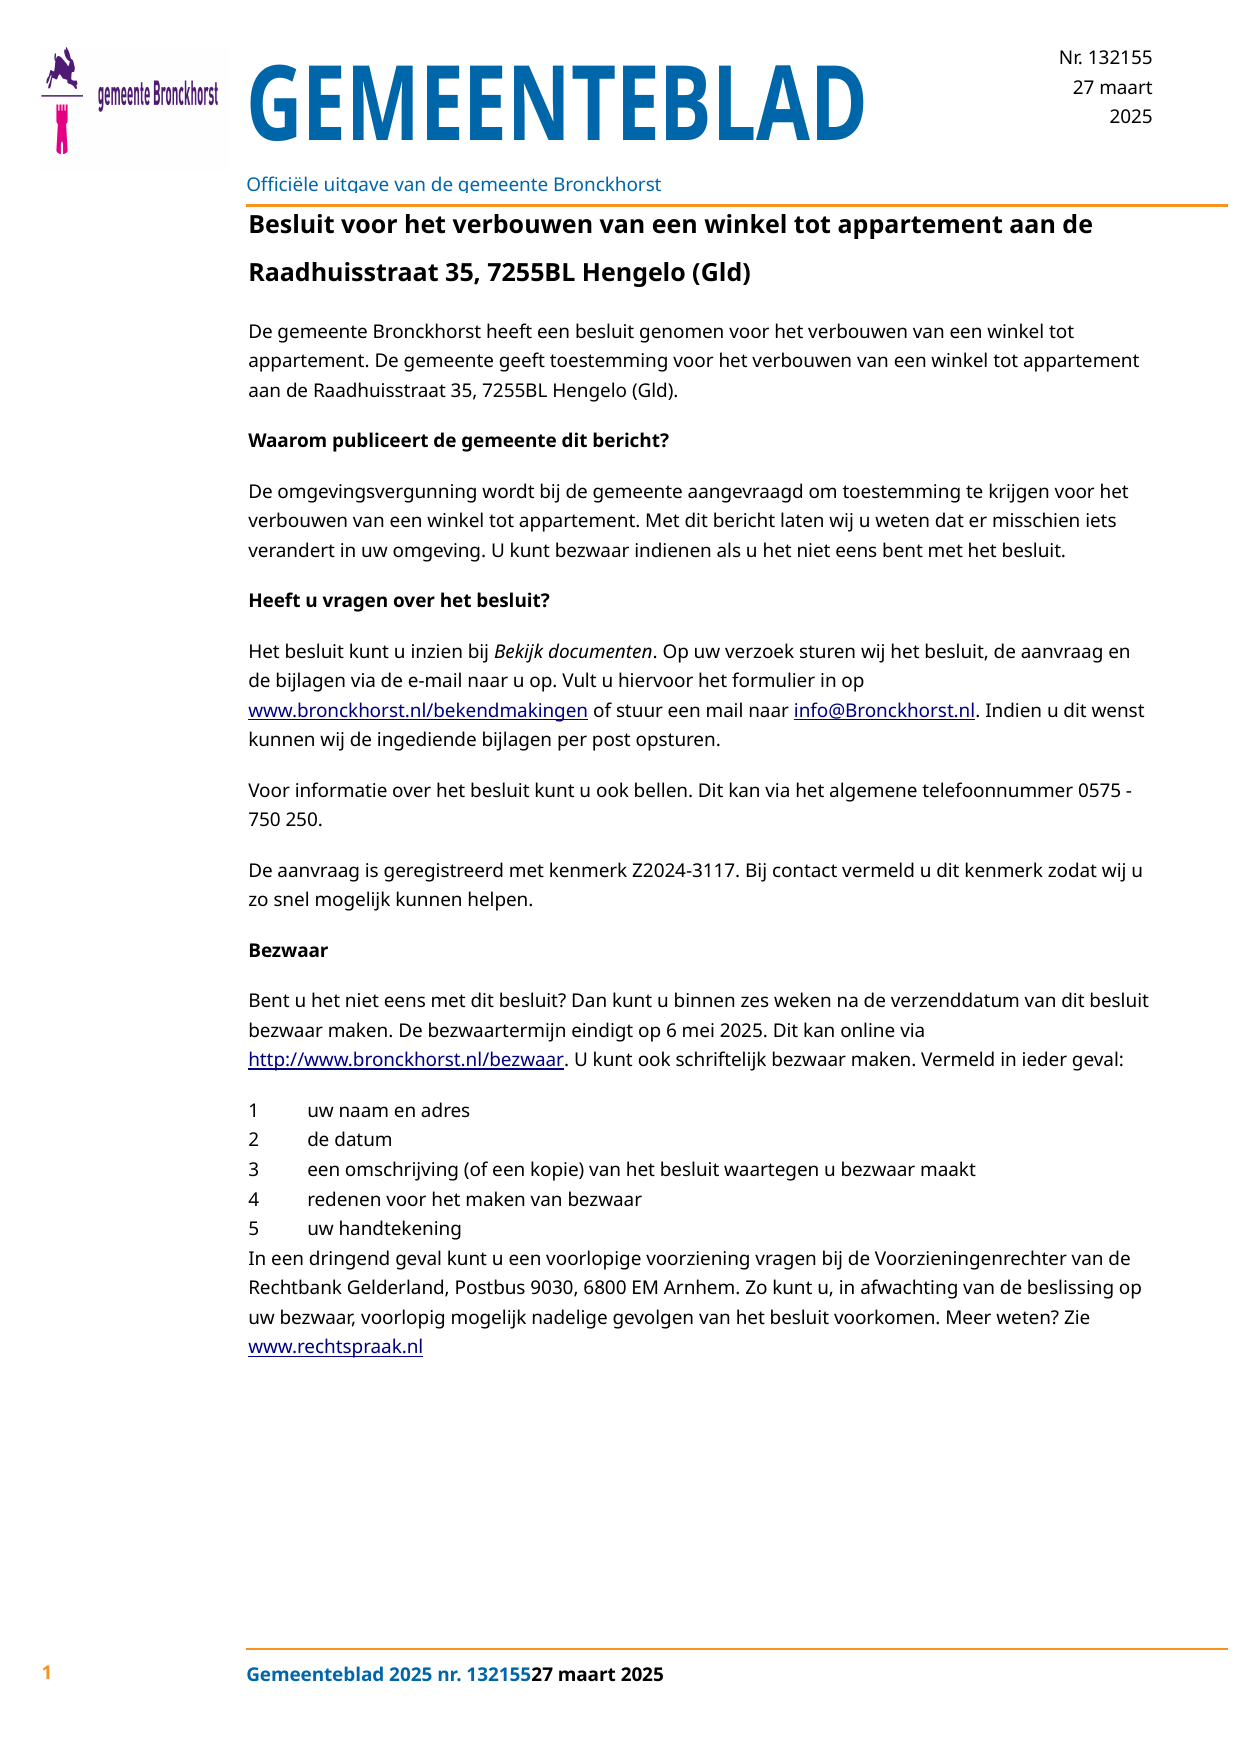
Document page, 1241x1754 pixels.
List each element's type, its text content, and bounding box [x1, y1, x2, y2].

text Het besluit kunt u inzien bij Bekijk documenten. Op uw verzoek sturen wij het besluit, de aanvraag en de bijlagen via de e-mail naar u op. Vult u hiervoor het formulier in op www.bronckhorst.nl/bekendmakingen of stuur een mail naar info@Bronckhorst.nl. Indien u dit wenst kunnen wij de ingediende bijlagen per post opsturen. [248, 638, 1152, 752]
text De gemeente Bronckhorst heeft een besluit genomen voor het verbouwen van een winkel tot appartement. De gemeente geeft toestemming voor het verbouwen van een winkel tot appartement aan de Raadhuisstraat 35, 7255BL Hengelo (Gld). [248, 318, 1152, 403]
list redenen voor het maken van bezwaar [248, 1186, 1152, 1212]
list uw naam en adres [248, 1097, 1152, 1123]
list een omschrijving (of een kopie) van het besluit waartegen u bezwaar maakt [248, 1156, 1152, 1182]
list de datum [248, 1127, 1152, 1152]
text Besluit voor het verbouwen van een winkel tot appartement aan de Raadhuisstraat 35, 7255BL Hengelo (Gld) [248, 207, 1152, 288]
text In een dringend geval kunt u een voorlopige voorziening vragen bij de Voorzieningenrechter van de Rechtbank Gelderland, Postbus 9030, 6800 EM Arnhem. Zo kunt u, in afwachting van de beslissing op uw bezwaar, voorlopig mogelijk nadelige gevolgen van het besluit voorkomen. Meer weten? Zie www.rechtspraak.nl [248, 1245, 1152, 1359]
text De omgevingsvergunning wordt bij de gemeente aangevraagd om toestemming te krijgen voor het verbouwen van een winkel tot appartement. Met dit bericht laten wij u weten dat er misschien iets verandert in uw omgeving. U kunt bezwaar indienen als u het niet eens bent met het besluit. [248, 478, 1152, 563]
text Bent u het niet eens met dit besluit? Dan kunt u binnen zes weken na de verzenddatum van dit besluit bezwaar maken. De bezwaartermijn eindigt op 6 mei 2025. Dit kan online via http://www.bronckhorst.nl/bezwaar. U kunt ook schriftelijk bezwaar maken. Vermeld in ieder geval: [248, 987, 1152, 1072]
text Waarom publiceert de gemeente dit bericht? [248, 427, 1152, 453]
picture [41, 47, 231, 172]
list uw handtekening [248, 1215, 1152, 1241]
text Voor informatie over het besluit kunt u ook bellen. Dit kan via het algemene telefoonnummer 0575 - 750 250. [248, 777, 1152, 832]
text Bezwaar [248, 937, 1152, 963]
text De aanvraag is geregistreerd met kenmerk Z2024-3117. Bij contact vermeld u dit kenmerk zodat wij u zo snel mogelijk kunnen helpen. [248, 857, 1152, 912]
text Heeft u vragen over het besluit? [248, 587, 1152, 613]
